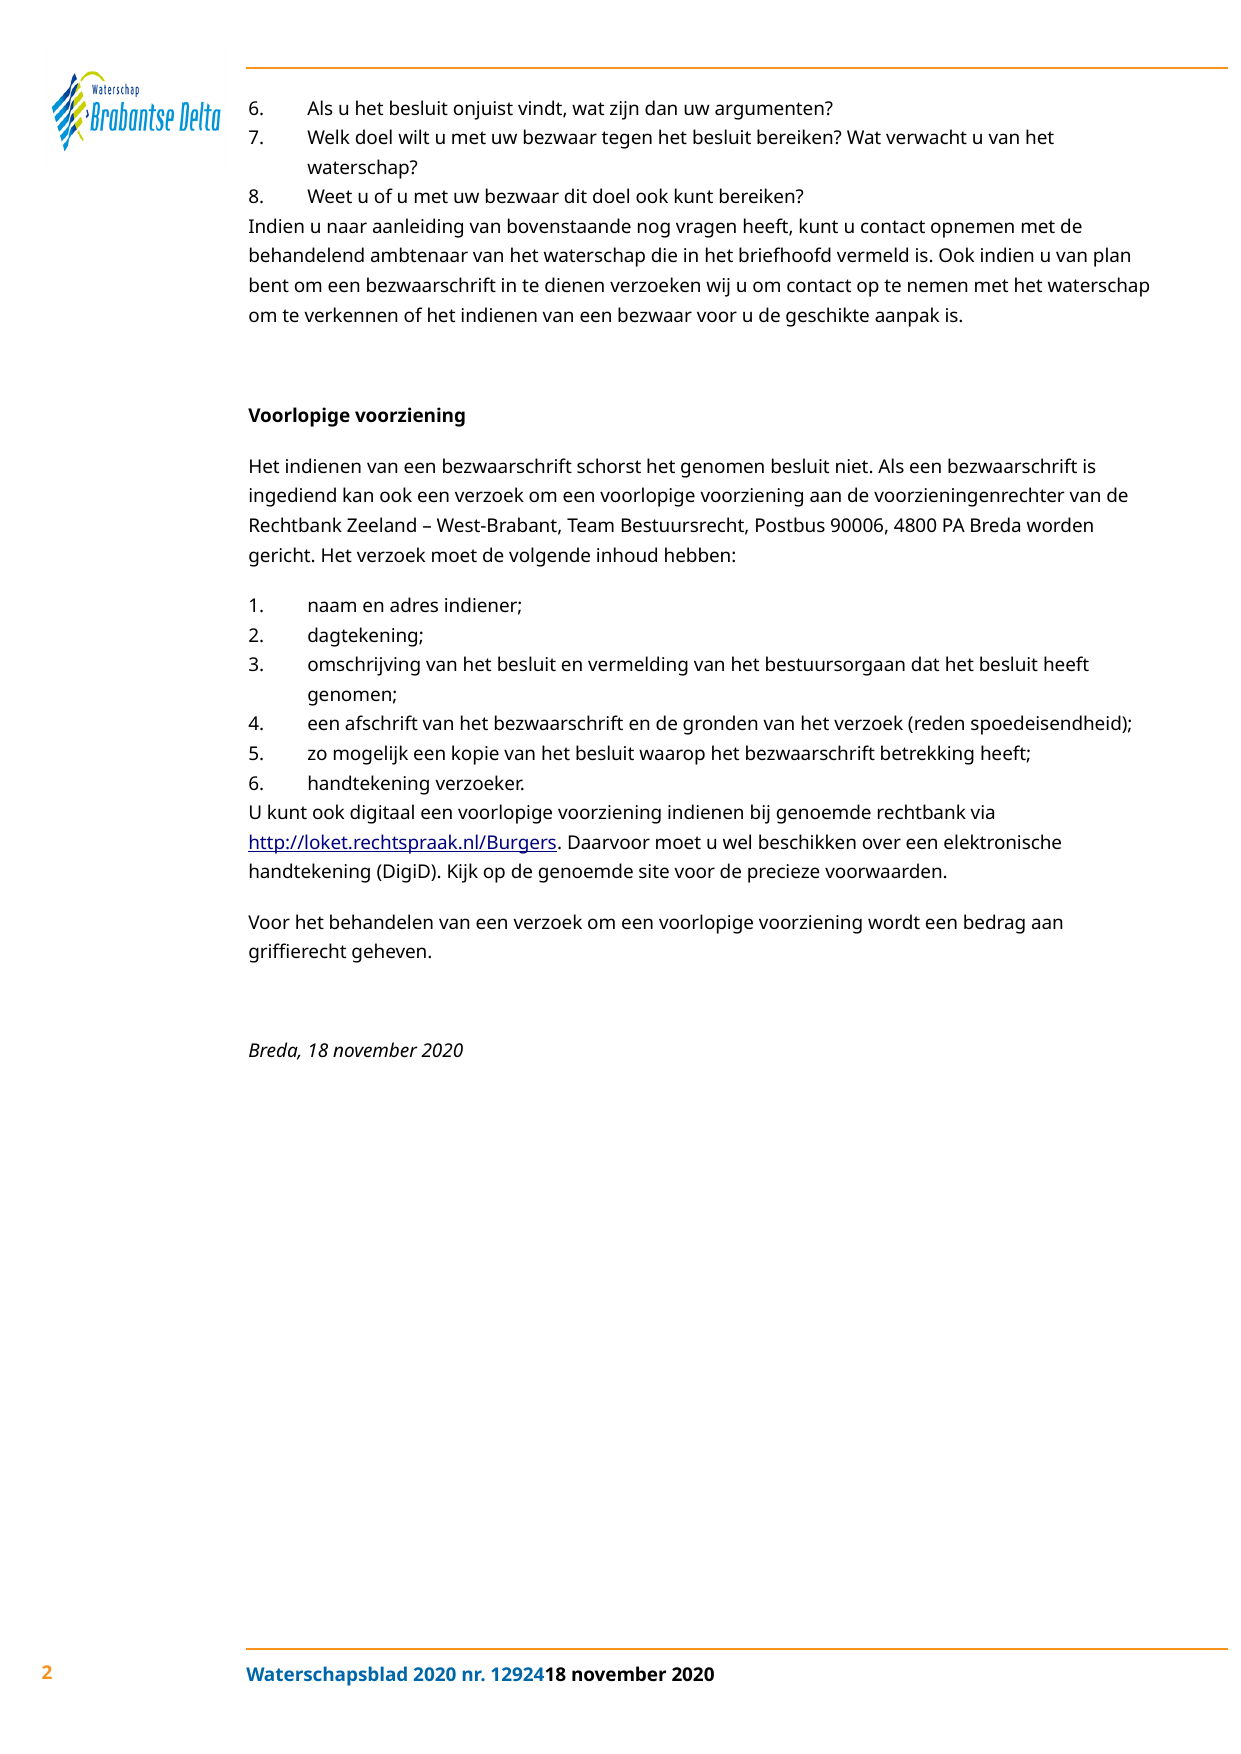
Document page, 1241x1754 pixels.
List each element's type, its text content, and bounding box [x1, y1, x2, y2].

text Voorlopige voorziening [248, 403, 1152, 428]
text Breda, 18 november 2020 [248, 1037, 1152, 1062]
list Als u het besluit onjuist vindt, wat zijn dan uw argumenten? [248, 95, 1152, 121]
list zo mogelijk een kopie van het besluit waarop het bezwaarschrift betrekking heeft; [248, 740, 1152, 766]
text Indien u naar aanleiding van bovenstaande nog vragen heeft, kunt u contact opnemen met de behandelend ambtenaar van het waterschap die in het briefhoofd vermeld is. Ook indien u van plan bent om een bezwaarschrift in te dienen verzoeken wij u om contact op te nemen met het waterschap om te verkennen of het indienen van een bezwaar voor u de geschikte aanpak is. [248, 213, 1152, 328]
list omschrijving van het besluit en vermelding van het bestuursorgaan dat het besluit heeft genomen; [248, 651, 1152, 707]
text U kunt ook digitaal een voorlopige voorziening indienen bij genoemde rechtbank via http://loket.rechtspraak.nl/Burgers. Daarvoor moet u wel beschikken over een elektronische handtekening (DigiD). Kijk op de genoemde site voor de precieze voorwaarden. [248, 799, 1152, 884]
list naam en adres indiener; [248, 592, 1152, 618]
text Het indienen van een bezwaarschrift schorst het genomen besluit niet. Als een bezwaarschrift is ingediend kan ook een verzoek om een voorlopige voorziening aan de voorzieningenrechter van de Rechtbank Zeeland – West-Brabant, Team Bestuursrecht, Postbus 90006, 4800 PA Breda worden gericht. Het verzoek moet de volgende inhoud hebben: [248, 453, 1152, 568]
list handtekening verzoeker. [248, 770, 1152, 796]
picture [41, 47, 231, 172]
text Voor het behandelen van een verzoek om een voorlopige voorziening wordt een bedrag aan griffierecht geheven. [248, 909, 1152, 964]
list dagtekening; [248, 622, 1152, 648]
list Welk doel wilt u met uw bezwaar tegen het besluit bereiken? Wat verwacht u van het waterschap? [248, 124, 1152, 180]
list een afschrift van het bezwaarschrift en de gronden van het verzoek (reden spoedeisendheid); [248, 711, 1152, 736]
list Weet u of u met uw bezwaar dit doel ook kunt bereiken? [248, 183, 1152, 209]
